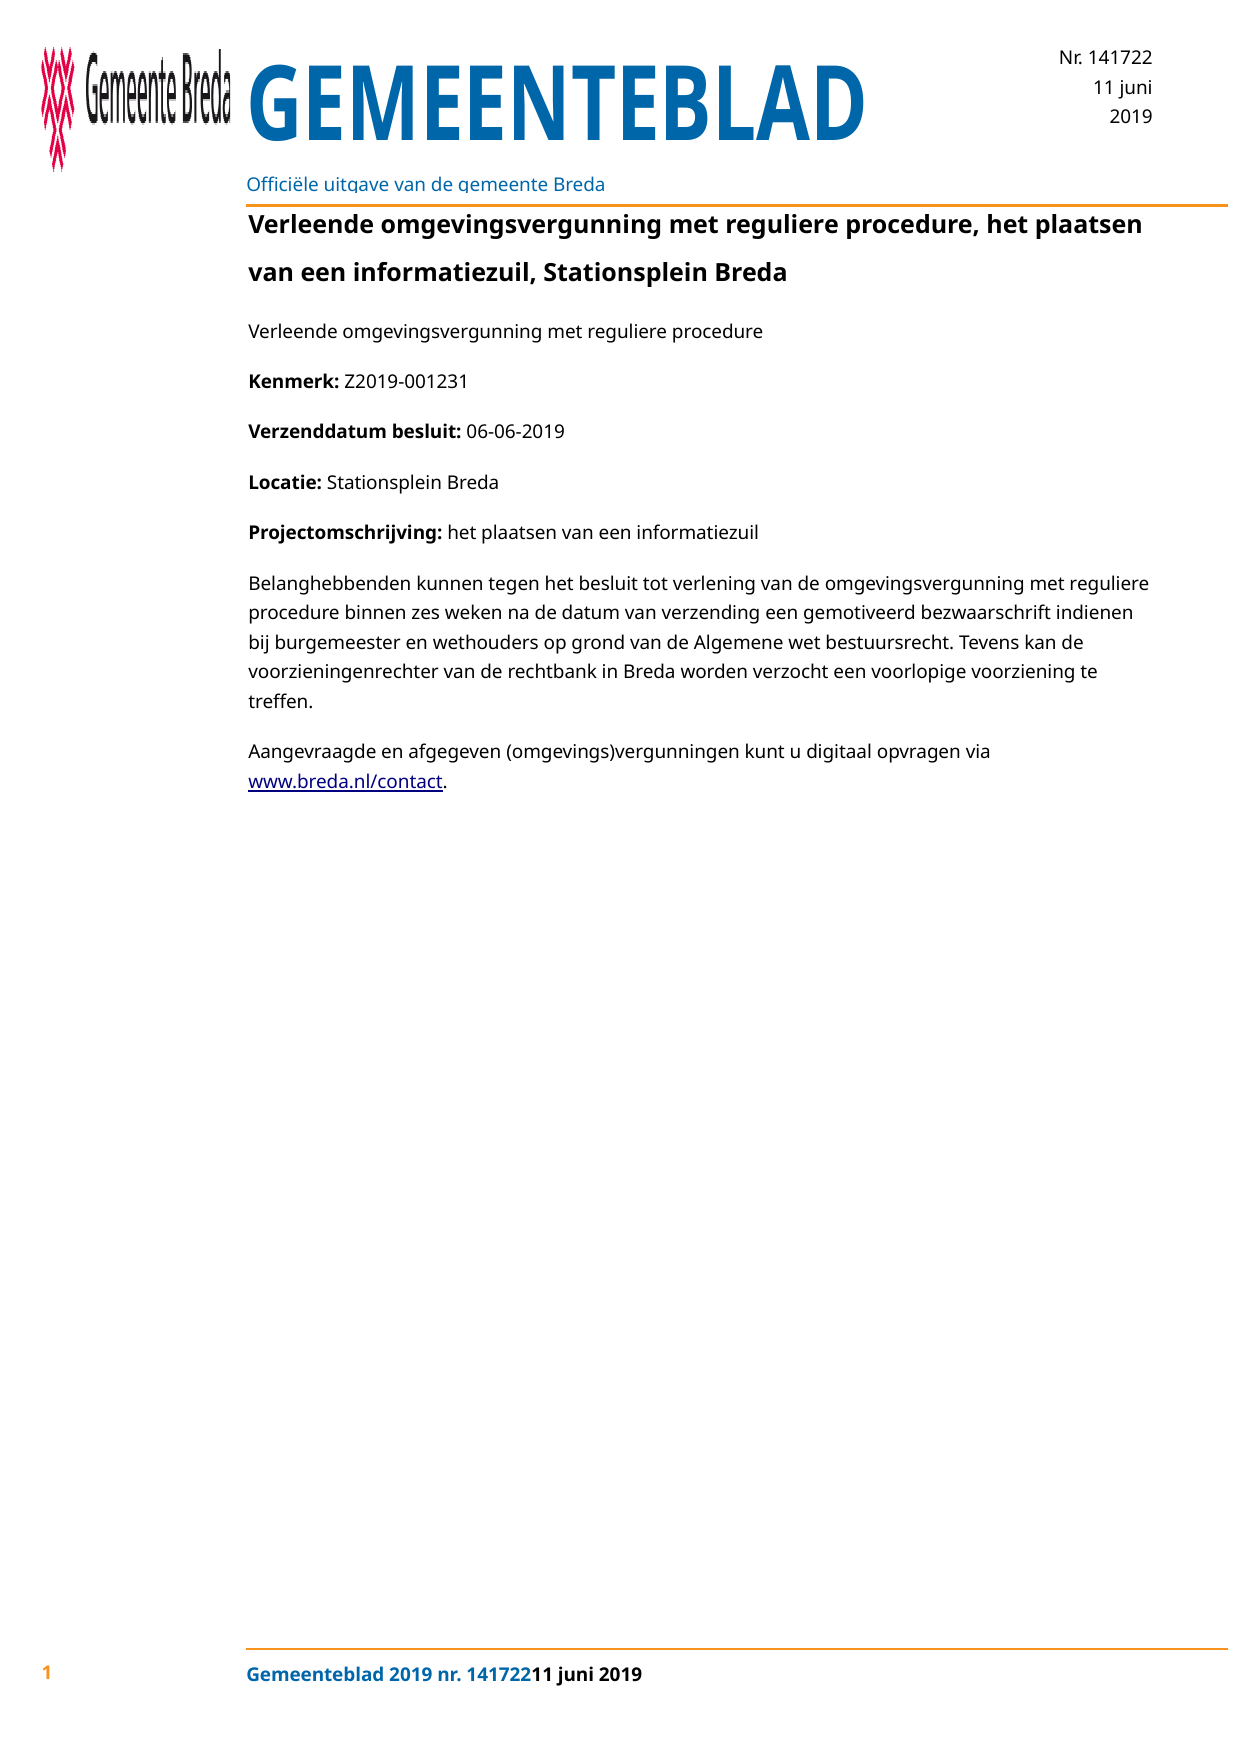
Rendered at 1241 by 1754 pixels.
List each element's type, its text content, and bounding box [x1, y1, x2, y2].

text Aangevraagde en afgegeven (omgevings)vergunningen kunt u digitaal opvragen via www.breda.nl/contact. [248, 739, 1152, 794]
picture [41, 47, 231, 172]
text Kenmerk: Z2019-001231 [248, 368, 1152, 394]
text Verzenddatum besluit: 06-06-2019 [248, 419, 1152, 444]
text Projectomschrijving: het plaatsen van een informatiezuil [248, 519, 1152, 545]
text Belanghebbenden kunnen tegen het besluit tot verlening van de omgevingsvergunning met reguliere procedure binnen zes weken na de datum van verzending een gemotiveerd bezwaarschrift indienen bij burgemeester en wethouders op grond van de Algemene wet bestuursrecht. Tevens kan de voorzieningenrechter van de rechtbank in Breda worden verzocht een voorlopige voorziening te treffen. [248, 570, 1152, 714]
text Verleende omgevingsvergunning met reguliere procedure, het plaatsen van een informatiezuil, Stationsplein Breda [248, 207, 1152, 288]
text Verleende omgevingsvergunning met reguliere procedure [248, 318, 1152, 344]
text Locatie: Stationsplein Breda [248, 469, 1152, 495]
